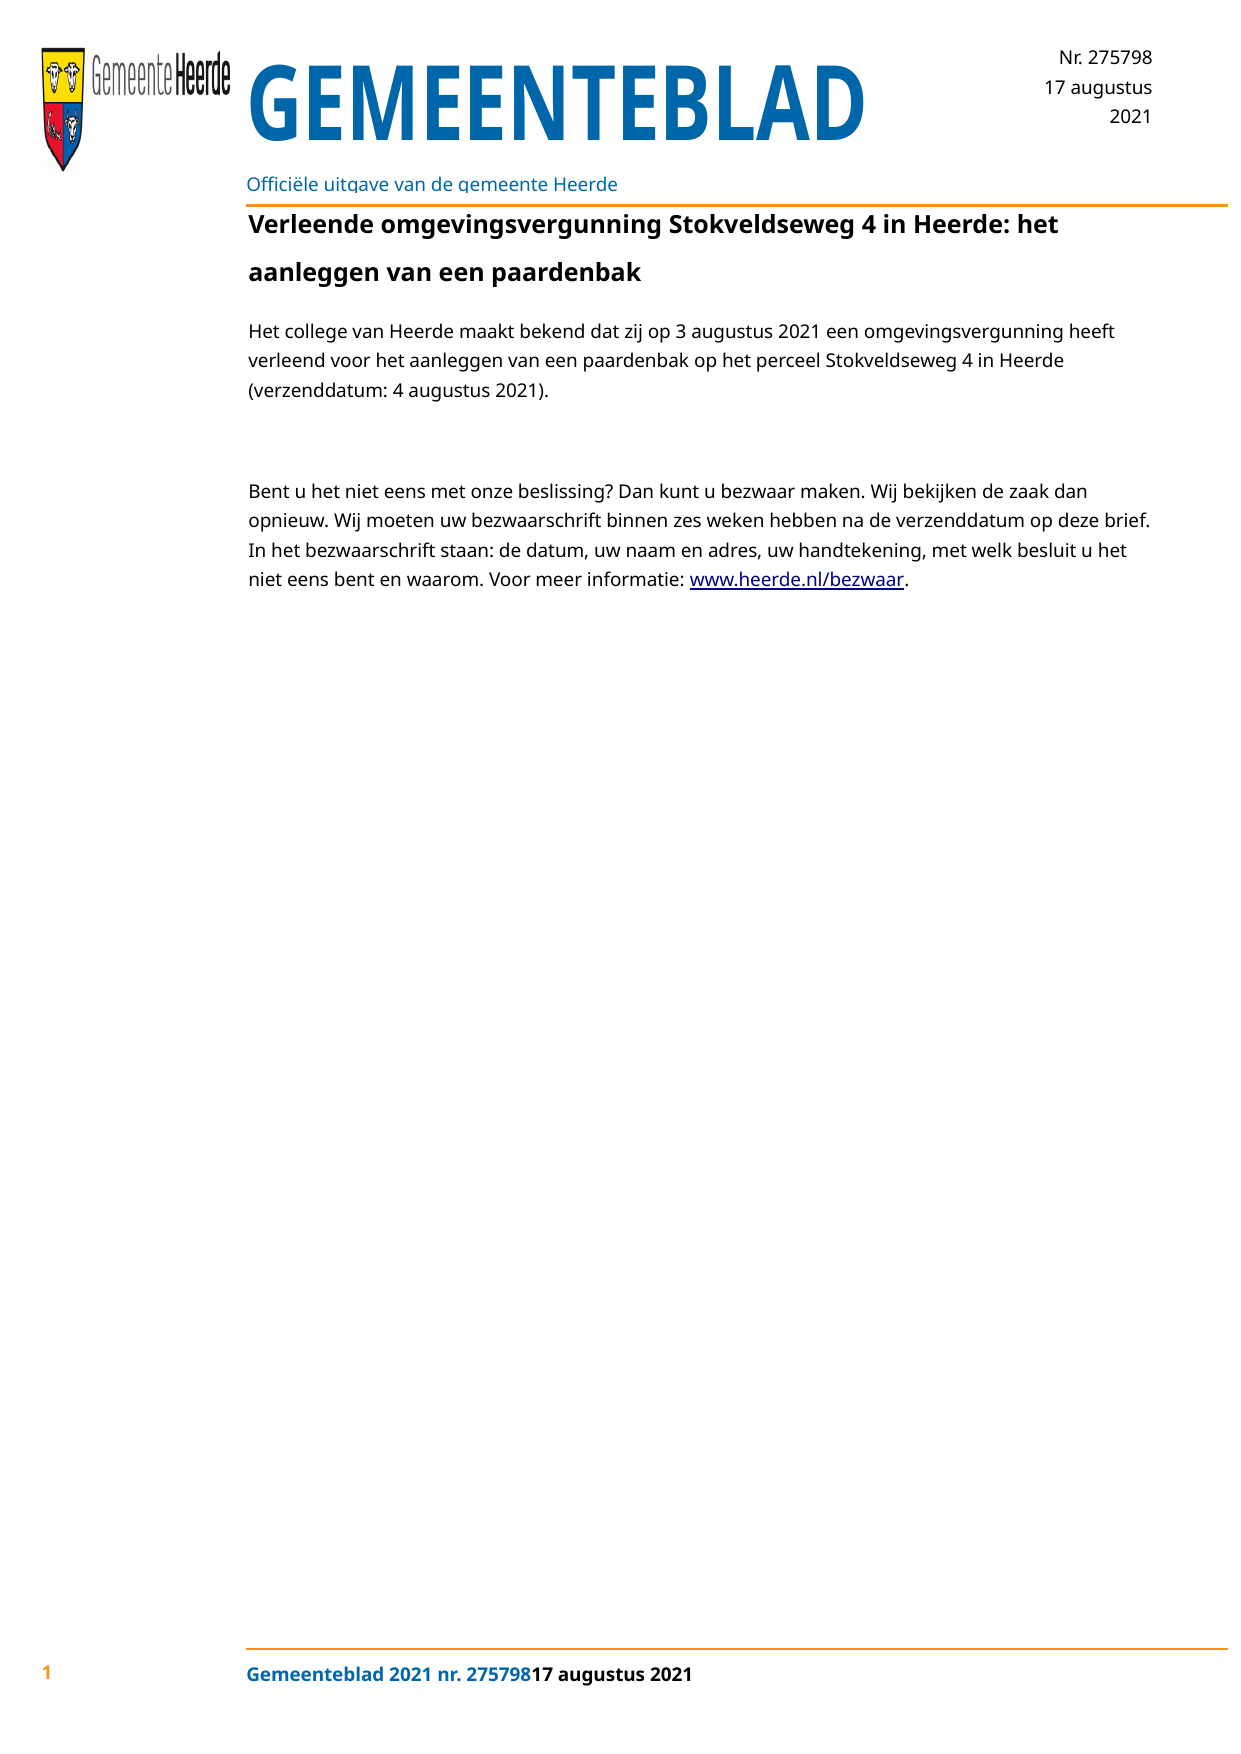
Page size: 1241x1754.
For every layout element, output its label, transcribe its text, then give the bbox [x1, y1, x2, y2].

text Het college van Heerde maakt bekend dat zij op 3 augustus 2021 een omgevingsvergunning heeft verleend voor het aanleggen van een paardenbak op het perceel Stokveldseweg 4 in Heerde (verzenddatum: 4 augustus 2021). [248, 318, 1152, 403]
text Bent u het niet eens met onze beslissing? Dan kunt u bezwaar maken. Wij bekijken de zaak dan opnieuw. Wij moeten uw bezwaarschrift binnen zes weken hebben na de verzenddatum op deze brief. In het bezwaarschrift staan: de datum, uw naam en adres, uw handtekening, met welk besluit u het niet eens bent en waarom. Voor meer informatie: www.heerde.nl/bezwaar. [248, 478, 1152, 592]
text Verleende omgevingsvergunning Stokveldseweg 4 in Heerde: het aanleggen van een paardenbak [248, 207, 1152, 288]
picture [41, 47, 231, 172]
